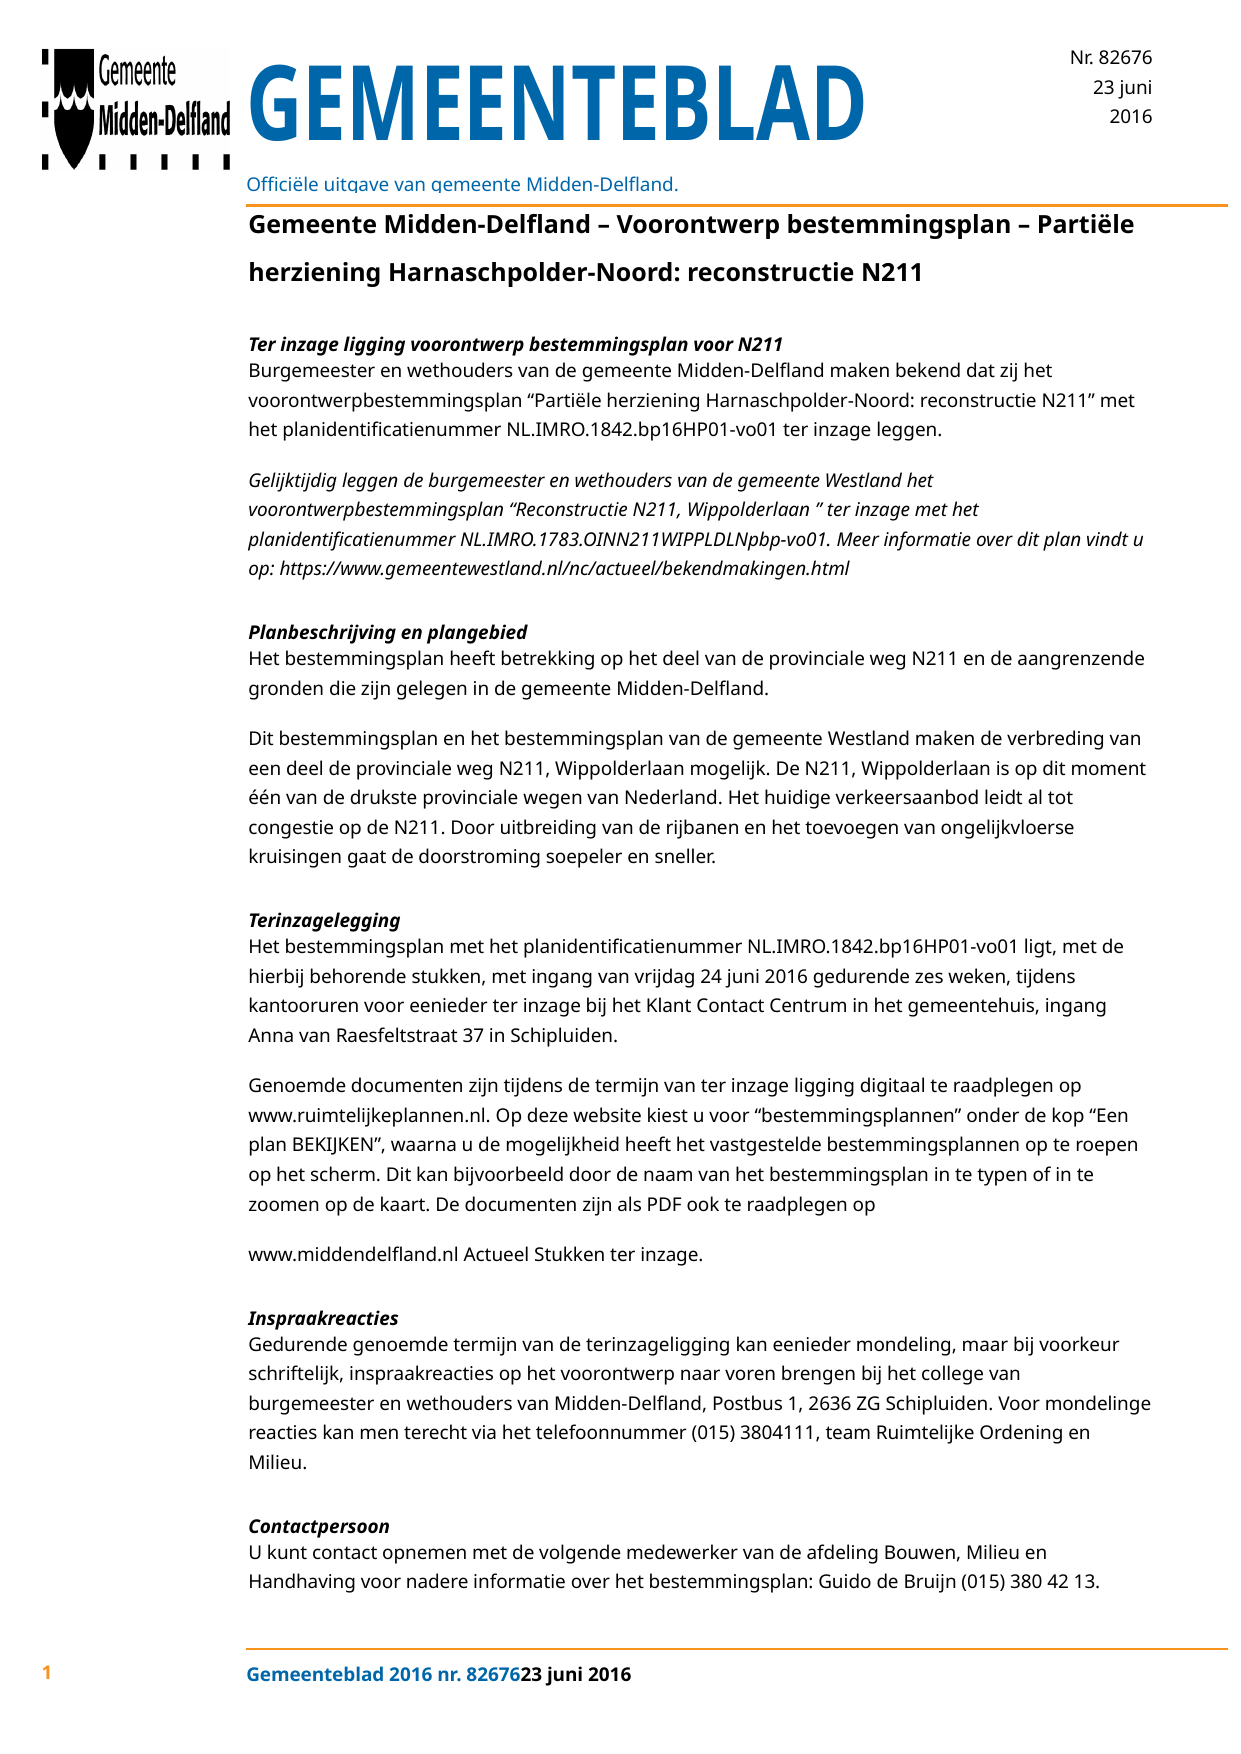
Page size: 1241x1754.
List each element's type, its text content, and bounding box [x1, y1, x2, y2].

text www.middendelfland.nl Actueel Stukken ter inzage. [248, 1241, 1152, 1267]
text Terinzagelegging [248, 907, 1152, 933]
text Gelijktijdig leggen de burgemeester en wethouders van de gemeente Westland het voorontwerpbestemmingsplan “Reconstructie N211, Wippolderlaan ” ter inzage met het planidentificatienummer NL.IMRO.1783.OINN211WIPPLDLNpbp-vo01. Meer informatie over dit plan vindt u op: https://www.gemeentewestland.nl/nc/actueel/bekendmakingen.html [248, 467, 1152, 581]
text U kunt contact opnemen met de volgende medewerker van de afdeling Bouwen, Milieu en Handhaving voor nadere informatie over het bestemmingsplan: Guido de Bruijn (015) 380 42 13. [248, 1539, 1152, 1594]
text Het bestemmingsplan met het planidentificatienummer NL.IMRO.1842.bp16HP01-vo01 ligt, met de hierbij behorende stukken, met ingang van vrijdag 24 juni 2016 gedurende zes weken, tijdens kantooruren voor eenieder ter inzage bij het Klant Contact Centrum in het gemeentehuis, ingang Anna van Raesfeltstraat 37 in Schipluiden. [248, 933, 1152, 1048]
text Inspraakreacties [248, 1305, 1152, 1331]
text Het bestemmingsplan heeft betrekking op het deel van de provinciale weg N211 en de aangrenzende gronden die zijn gelegen in de gemeente Midden-Delfland. [248, 645, 1152, 701]
text Gemeente Midden-Delfland – Voorontwerp bestemmingsplan – Partiële herziening Harnaschpolder-Noord: reconstructie N211 [248, 207, 1152, 288]
picture [41, 47, 231, 172]
text Ter inzage ligging voorontwerp bestemmingsplan voor N211 [248, 331, 1152, 357]
text Planbeschrijving en plangebied [248, 619, 1152, 645]
text Contactpersoon [248, 1513, 1152, 1539]
text Burgemeester en wethouders van de gemeente Midden-Delfland maken bekend dat zij het voorontwerpbestemmingsplan “Partiële herziening Harnaschpolder-Noord: reconstructie N211” met het planidentificatienummer NL.IMRO.1842.bp16HP01-vo01 ter inzage leggen. [248, 357, 1152, 442]
text Dit bestemmingsplan en het bestemmingsplan van de gemeente Westland maken de verbreding van een deel de provinciale weg N211, Wippolderlaan mogelijk. De N211, Wippolderlaan is op dit moment één van de drukste provinciale wegen van Nederland. Het huidige verkeersaanbod leidt al tot congestie op de N211. Door uitbreiding van de rijbanen en het toevoegen van ongelijkvloerse kruisingen gaat de doorstroming soepeler en sneller. [248, 725, 1152, 869]
text Genoemde documenten zijn tijdens de termijn van ter inzage ligging digitaal te raadplegen op www.ruimtelijkeplannen.nl. Op deze website kiest u voor “bestemmingsplannen” onder de kop “Een plan BEKIJKEN”, waarna u de mogelijkheid heeft het vastgestelde bestemmingsplannen op te roepen op het scherm. Dit kan bijvoorbeeld door de naam van het bestemmingsplan in te typen of in te zoomen op de kaart. De documenten zijn als PDF ook te raadplegen op [248, 1072, 1152, 1216]
text Gedurende genoemde termijn van de terinzageligging kan eenieder mondeling, maar bij voorkeur schriftelijk, inspraakreacties op het voorontwerp naar voren brengen bij het college van burgemeester en wethouders van Midden-Delfland, Postbus 1, 2636 ZG Schipluiden. Voor mondelinge reacties kan men terecht via het telefoonnummer (015) 3804111, team Ruimtelijke Ordening en Milieu. [248, 1331, 1152, 1475]
